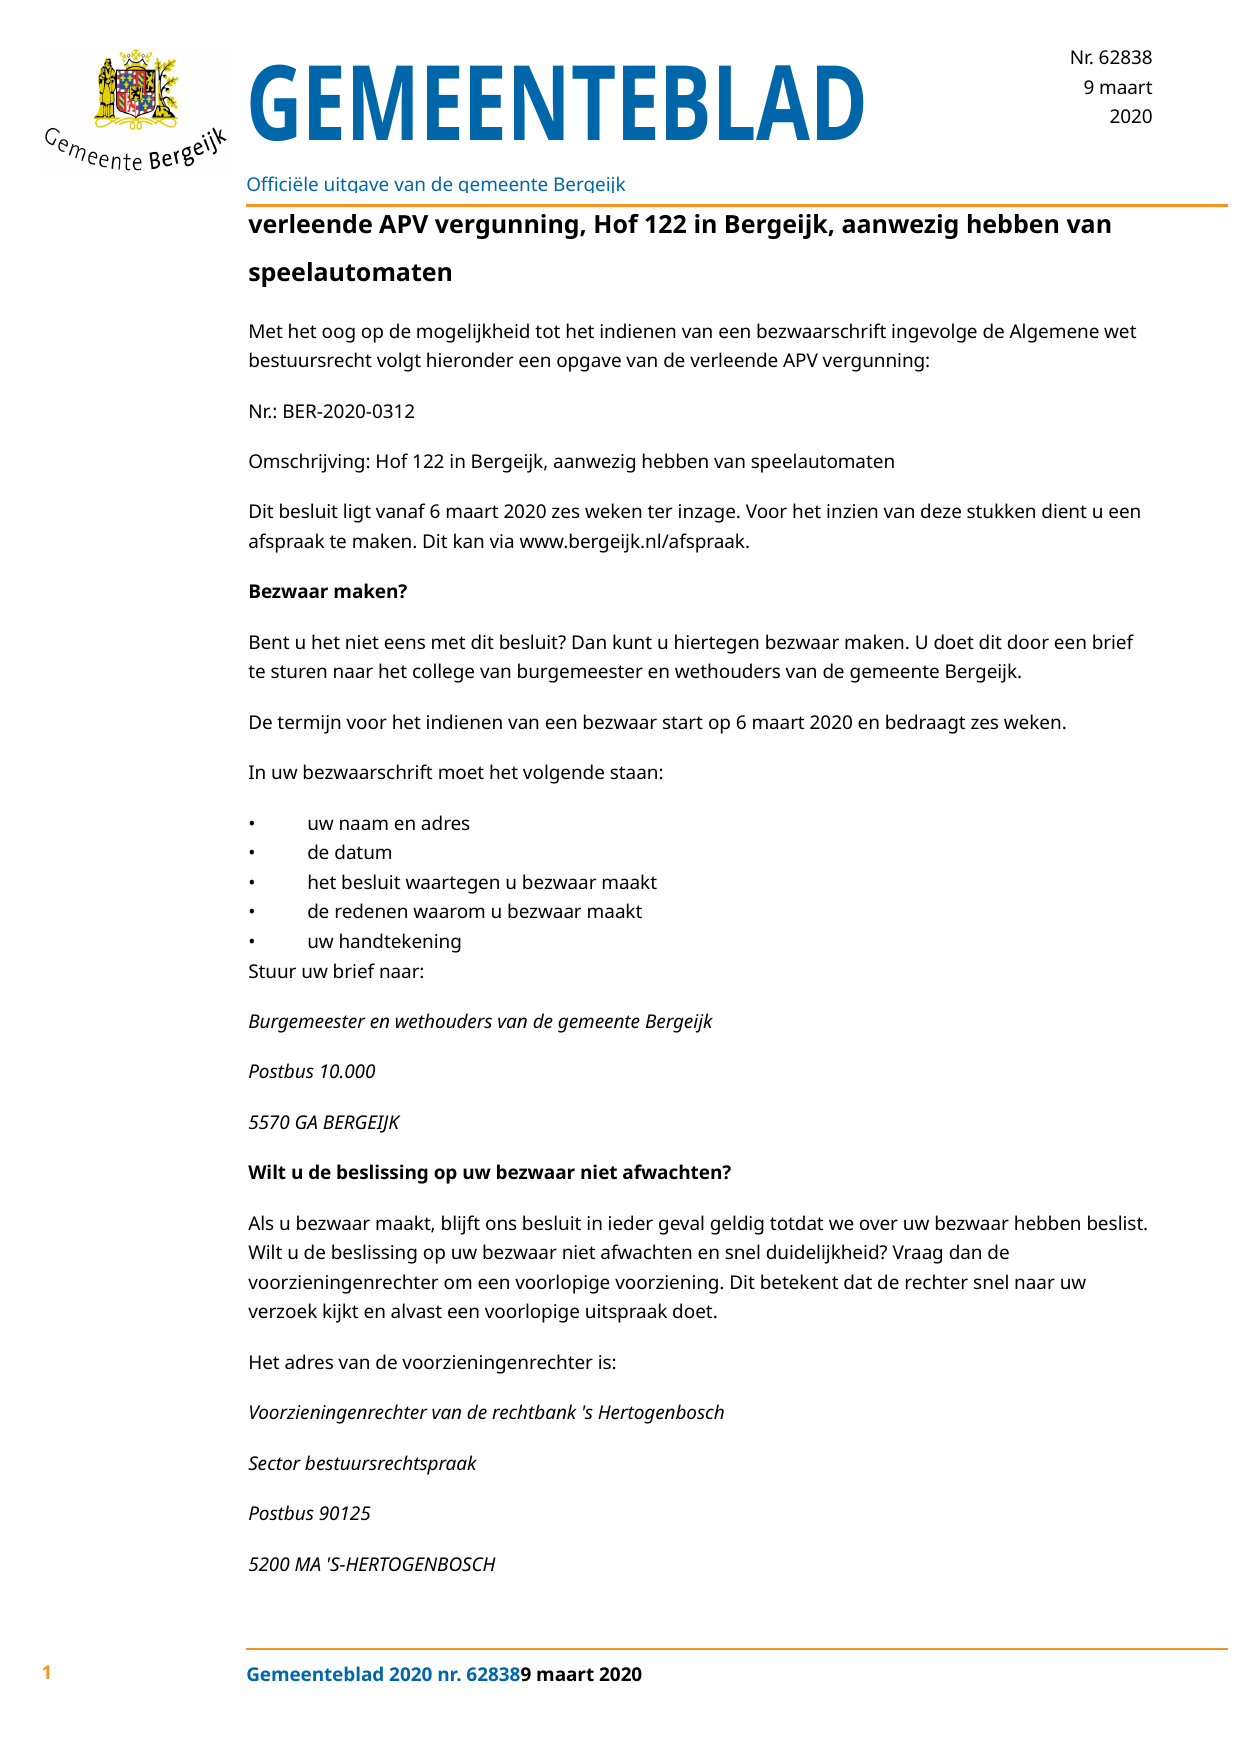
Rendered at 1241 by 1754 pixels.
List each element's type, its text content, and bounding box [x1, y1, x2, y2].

list uw handtekening [248, 928, 1152, 954]
text verleende APV vergunning, Hof 122 in Bergeijk, aanwezig hebben van speelautomaten [248, 207, 1152, 288]
text Het adres van de voorzieningenrechter is: [248, 1349, 1152, 1375]
text Bezwaar maken? [248, 579, 1152, 604]
list het besluit waartegen u bezwaar maakt [248, 869, 1152, 895]
list uw naam en adres [248, 810, 1152, 836]
text Nr.: BER-2020-0312 [248, 398, 1152, 424]
text Wilt u de beslissing op uw bezwaar niet afwachten? [248, 1159, 1152, 1185]
text Sector bestuursrechtspraak [248, 1450, 1152, 1476]
text Omschrijving: Hof 122 in Bergeijk, aanwezig hebben van speelautomaten [248, 448, 1152, 474]
text 5200 MA 'S-HERTOGENBOSCH [248, 1551, 1152, 1577]
picture [41, 47, 231, 172]
list de datum [248, 839, 1152, 865]
text Stuur uw brief naar: [248, 958, 1152, 984]
text De termijn voor het indienen van een bezwaar start op 6 maart 2020 en bedraagt zes weken. [248, 709, 1152, 735]
text Met het oog op de mogelijkheid tot het indienen van een bezwaarschrift ingevolge de Algemene wet bestuursrecht volgt hieronder een opgave van de verleende APV vergunning: [248, 318, 1152, 373]
text Bent u het niet eens met dit besluit? Dan kunt u hiertegen bezwaar maken. U doet dit door een brief te sturen naar het college van burgemeester en wethouders van de gemeente Bergeijk. [248, 629, 1152, 684]
text Als u bezwaar maakt, blijft ons besluit in ieder geval geldig totdat we over uw bezwaar hebben beslist. Wilt u de beslissing op uw bezwaar niet afwachten en snel duidelijkheid? Vraag dan de voorzieningenrechter om een voorlopige voorziening. Dit betekent dat de rechter snel naar uw verzoek kijkt en alvast een voorlopige uitspraak doet. [248, 1210, 1152, 1324]
text Postbus 10.000 [248, 1059, 1152, 1084]
text Dit besluit ligt vanaf 6 maart 2020 zes weken ter inzage. Voor het inzien van deze stukken dient u een afspraak te maken. Dit kan via www.bergeijk.nl/afspraak. [248, 499, 1152, 554]
text 5570 GA BERGEIJK [248, 1109, 1152, 1135]
list de redenen waarom u bezwaar maakt [248, 899, 1152, 924]
text Voorzieningenrechter van de rechtbank 's Hertogenbosch [248, 1399, 1152, 1425]
text In uw bezwaarschrift moet het volgende staan: [248, 759, 1152, 785]
text Postbus 90125 [248, 1500, 1152, 1526]
text Burgemeester en wethouders van de gemeente Bergeijk [248, 1008, 1152, 1034]
